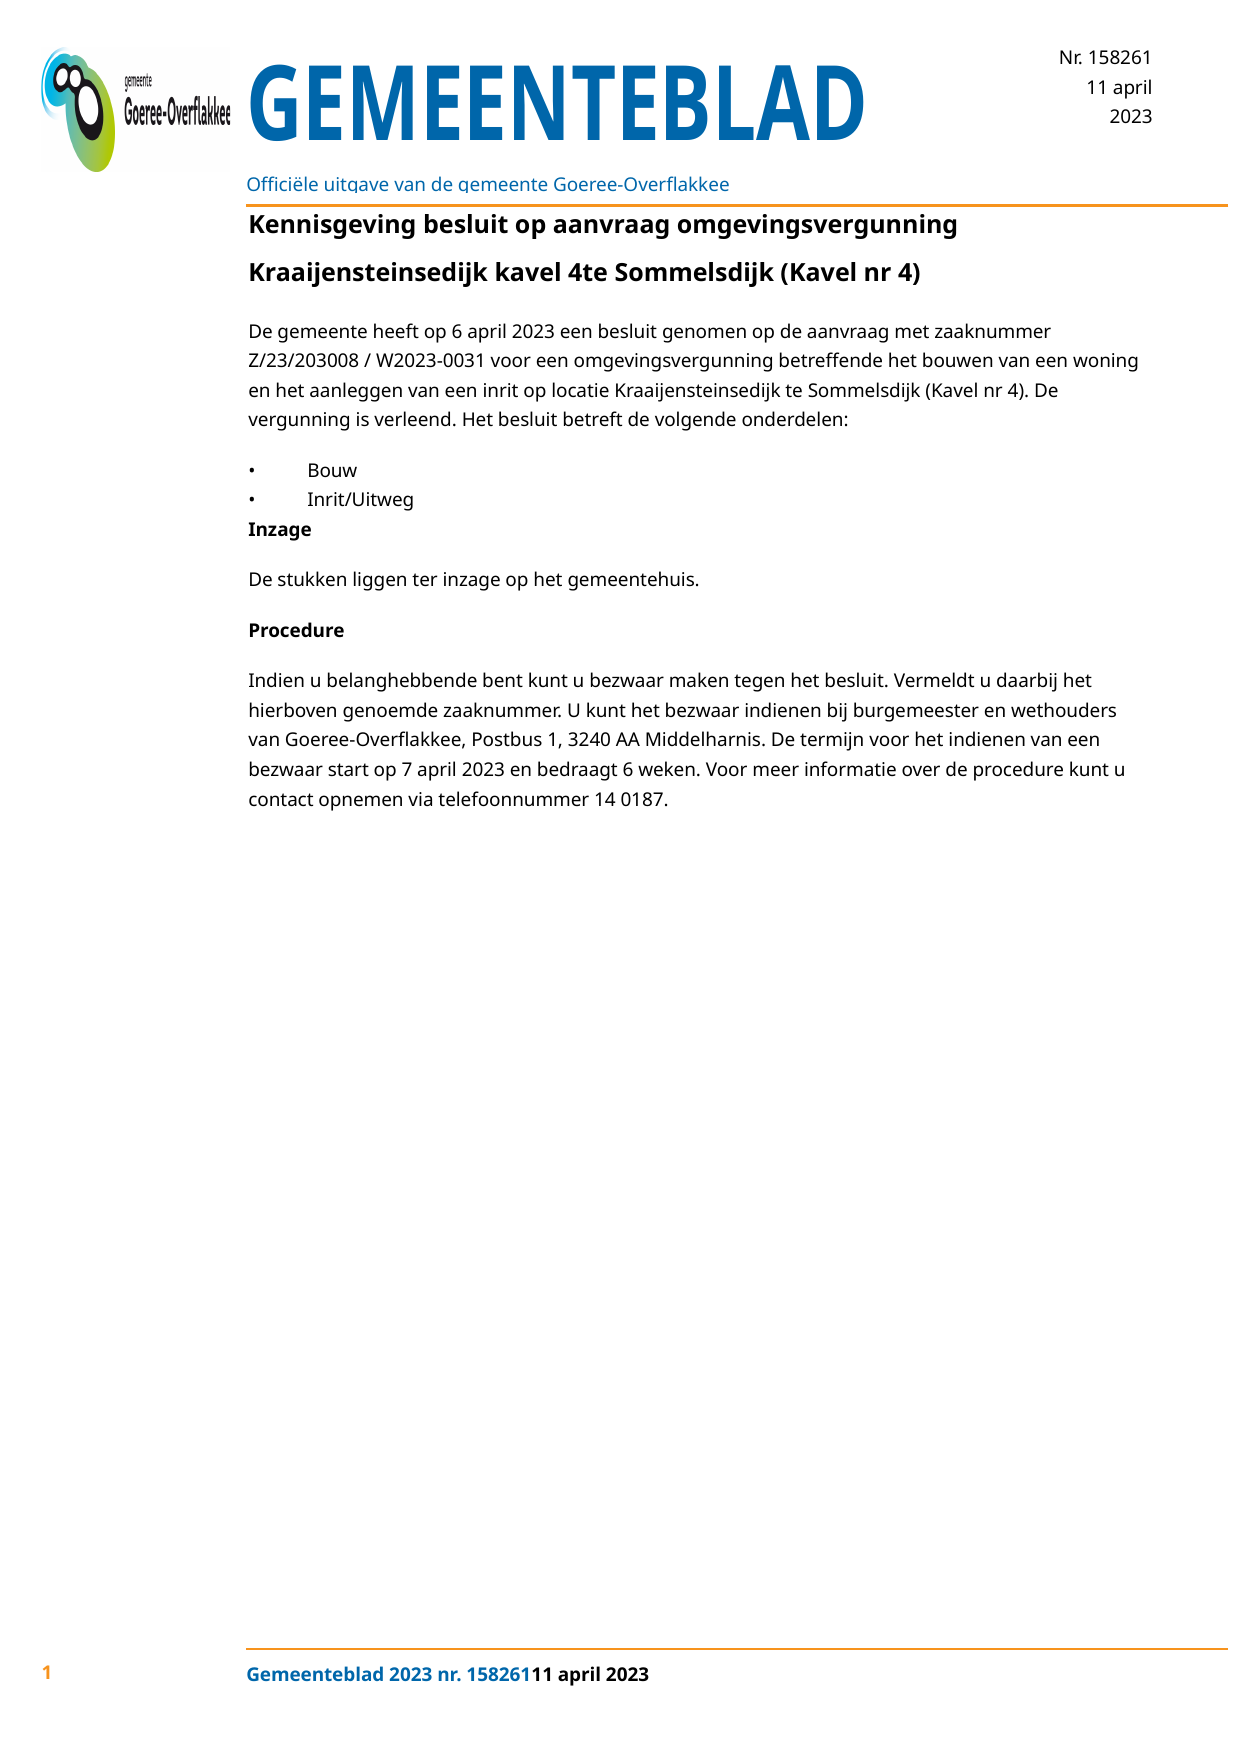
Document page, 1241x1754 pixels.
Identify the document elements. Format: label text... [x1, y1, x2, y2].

text De gemeente heeft op 6 april 2023 een besluit genomen op de aanvraag met zaaknummer Z/23/203008 / W2023-0031 voor een omgevingsvergunning betreffende het bouwen van een woning en het aanleggen van een inrit op locatie Kraaijensteinsedijk te Sommelsdijk (Kavel nr 4). De vergunning is verleend. Het besluit betreft de volgende onderdelen: [248, 318, 1152, 432]
text Indien u belanghebbende bent kunt u bezwaar maken tegen het besluit. Vermeldt u daarbij het hierboven genoemde zaaknummer. U kunt het bezwaar indienen bij burgemeester en wethouders van Goeree-Overflakkee, Postbus 1, 3240 AA Middelharnis. De termijn voor het indienen van een bezwaar start op 7 april 2023 en bedraagt 6 weken. Voor meer informatie over de procedure kunt u contact opnemen via telefoonnummer 14 0187. [248, 667, 1152, 812]
text Procedure [248, 617, 1152, 643]
text Inzage [248, 516, 1152, 542]
list Bouw [248, 457, 1152, 483]
text De stukken liggen ter inzage op het gemeentehuis. [248, 567, 1152, 592]
list Inrit/Uitweg [248, 487, 1152, 512]
text Kennisgeving besluit op aanvraag omgevingsvergunning Kraaijensteinsedijk kavel 4te Sommelsdijk (Kavel nr 4) [248, 207, 1152, 288]
picture [41, 47, 231, 172]
